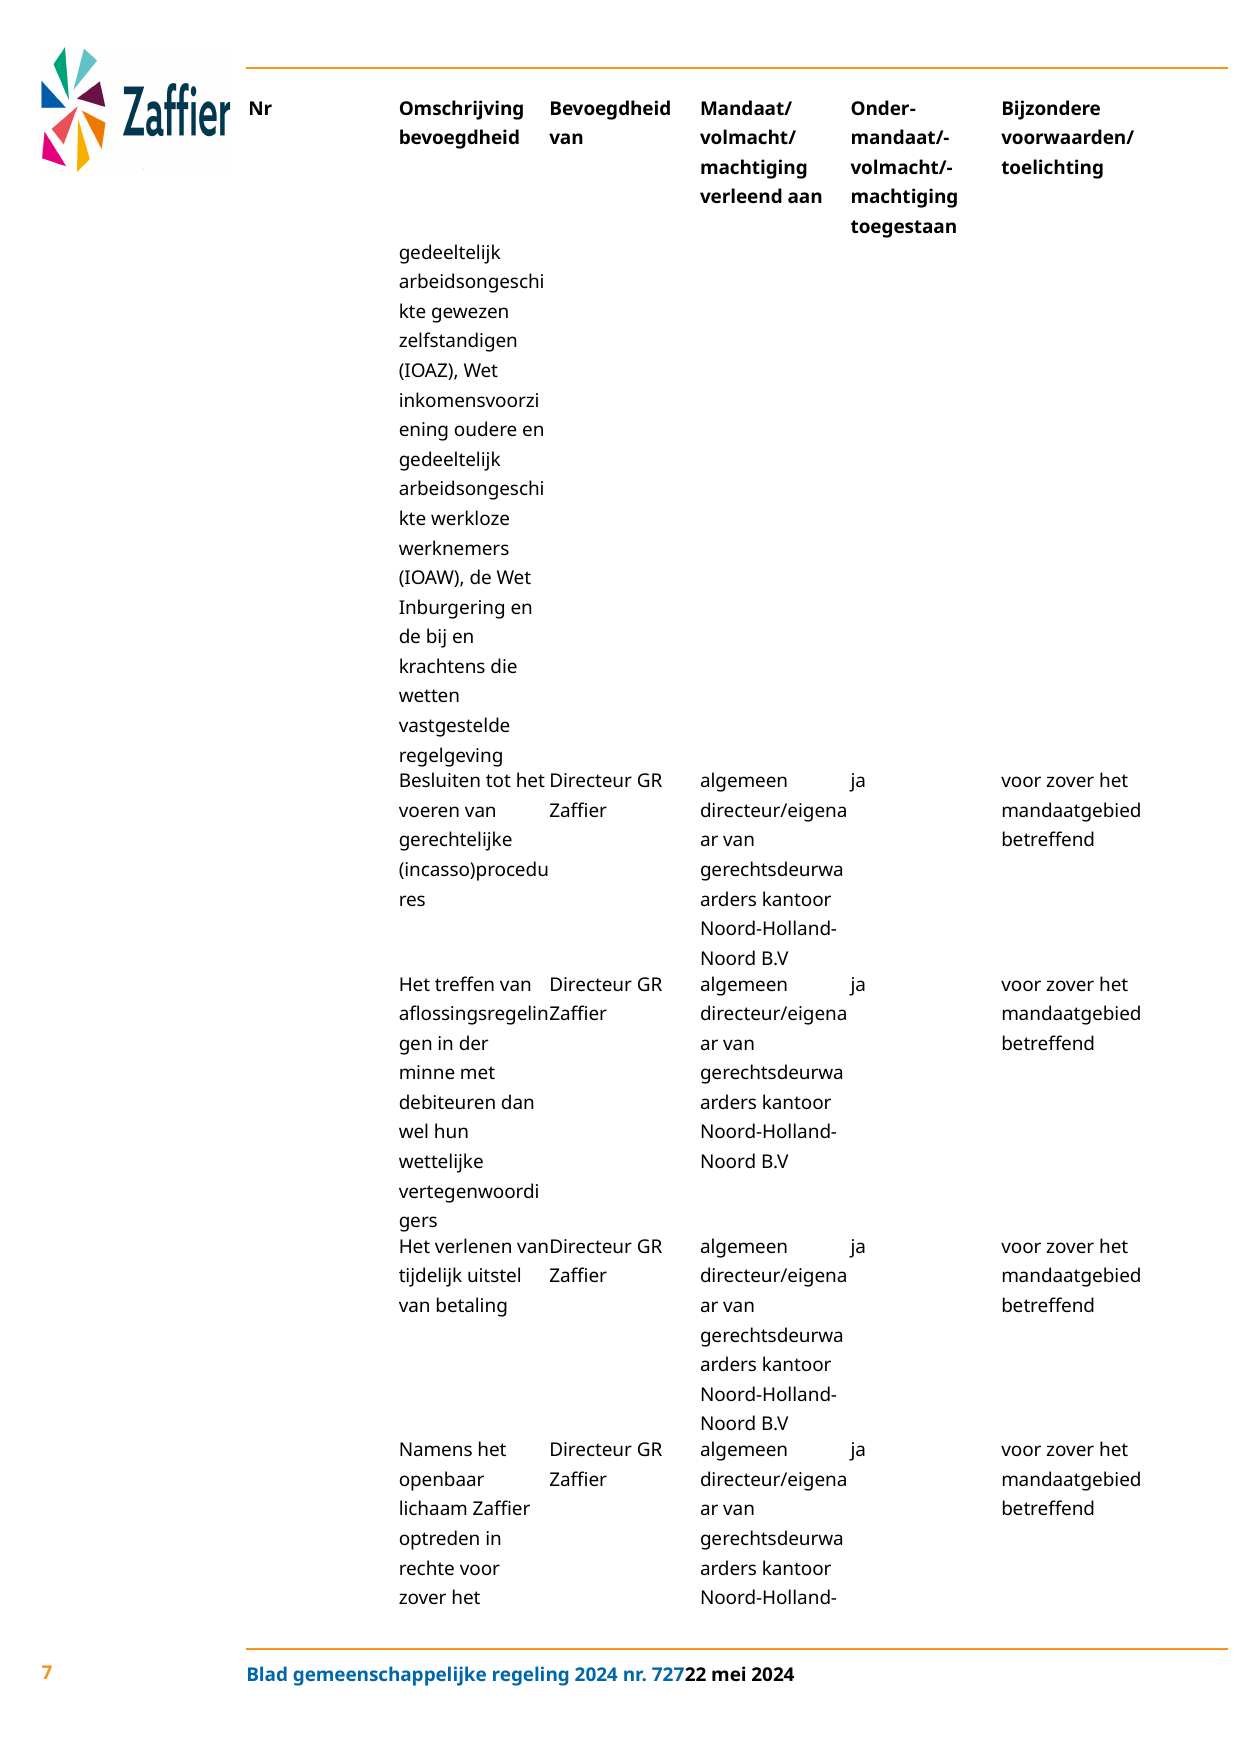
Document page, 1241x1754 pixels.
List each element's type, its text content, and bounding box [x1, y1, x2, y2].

table_cell [248, 971, 398, 1233]
table_cell voor zover het mandaatgebied betreffend [1001, 768, 1152, 971]
table_cell ja [850, 1233, 1001, 1436]
table_header Mandaat/ volmacht/ machtiging verleend aan [700, 95, 850, 239]
table_cell [248, 1233, 398, 1436]
table_cell ja [850, 1436, 1001, 1610]
table_cell [248, 1436, 398, 1610]
table_cell Directeur GR Zaffier [549, 971, 700, 1233]
table_cell [248, 768, 398, 971]
table_cell ja [850, 768, 1001, 971]
picture [41, 47, 231, 172]
table_cell [248, 239, 398, 767]
table_cell Besluiten tot het voeren van gerechtelijke (incasso)procedures [399, 768, 549, 971]
table_cell algemeen directeur/eigenaar van gerechtsdeurwaarders kantoor Noord-Holland- [700, 1436, 850, 1610]
table_cell [700, 239, 850, 767]
table_cell Het verlenen van tijdelijk uitstel van betaling [399, 1233, 549, 1436]
table_cell [549, 239, 700, 767]
table_header Bevoegdheid van [549, 95, 700, 239]
table_cell ja [850, 971, 1001, 1233]
table_header Bijzondere voorwaarden/ toelichting [1001, 95, 1152, 239]
table_cell algemeen directeur/eigenaar van gerechtsdeurwaarders kantoor Noord-Holland-Noord B.V [700, 1233, 850, 1436]
table_cell algemeen directeur/eigenaar van gerechtsdeurwaarders kantoor Noord-Holland-Noord B.V [700, 768, 850, 971]
table_cell gedeeltelijk arbeidsongeschikte gewezen zelfstandigen (IOAZ), Wet inkomensvoorziening oudere en gedeeltelijk arbeidsongeschikte werkloze werknemers (IOAW), de Wet Inburgering en de bij en krachtens die wetten vastgestelde regelgeving [399, 239, 549, 767]
table_header Onder­mandaat/-volmacht/-machtiging toegestaan [850, 95, 1001, 239]
table_cell Directeur GR Zaffier [549, 1233, 700, 1436]
table_cell algemeen directeur/eigenaar van gerechtsdeurwaarders kantoor Noord-Holland-Noord B.V [700, 971, 850, 1233]
table_header Omschrijving bevoegdheid [399, 95, 549, 239]
table_cell voor zover het mandaatgebied betreffend [1001, 971, 1152, 1233]
table_cell [850, 239, 1001, 767]
table_cell [1001, 239, 1152, 767]
table_cell Directeur GR Zaffier [549, 768, 700, 971]
table_cell voor zover het mandaatgebied betreffend [1001, 1436, 1152, 1610]
table_cell Directeur GR Zaffier [549, 1436, 700, 1610]
table_cell Namens het openbaar lichaam Zaffier optreden in rechte voor zover het [399, 1436, 549, 1610]
table_cell voor zover het mandaatgebied betreffend [1001, 1233, 1152, 1436]
table_cell Het treffen van aflossingsregelingen in der minne met debiteuren dan wel hun wettelijke vertegenwoordigers [399, 971, 549, 1233]
table_header Nr [248, 95, 398, 239]
